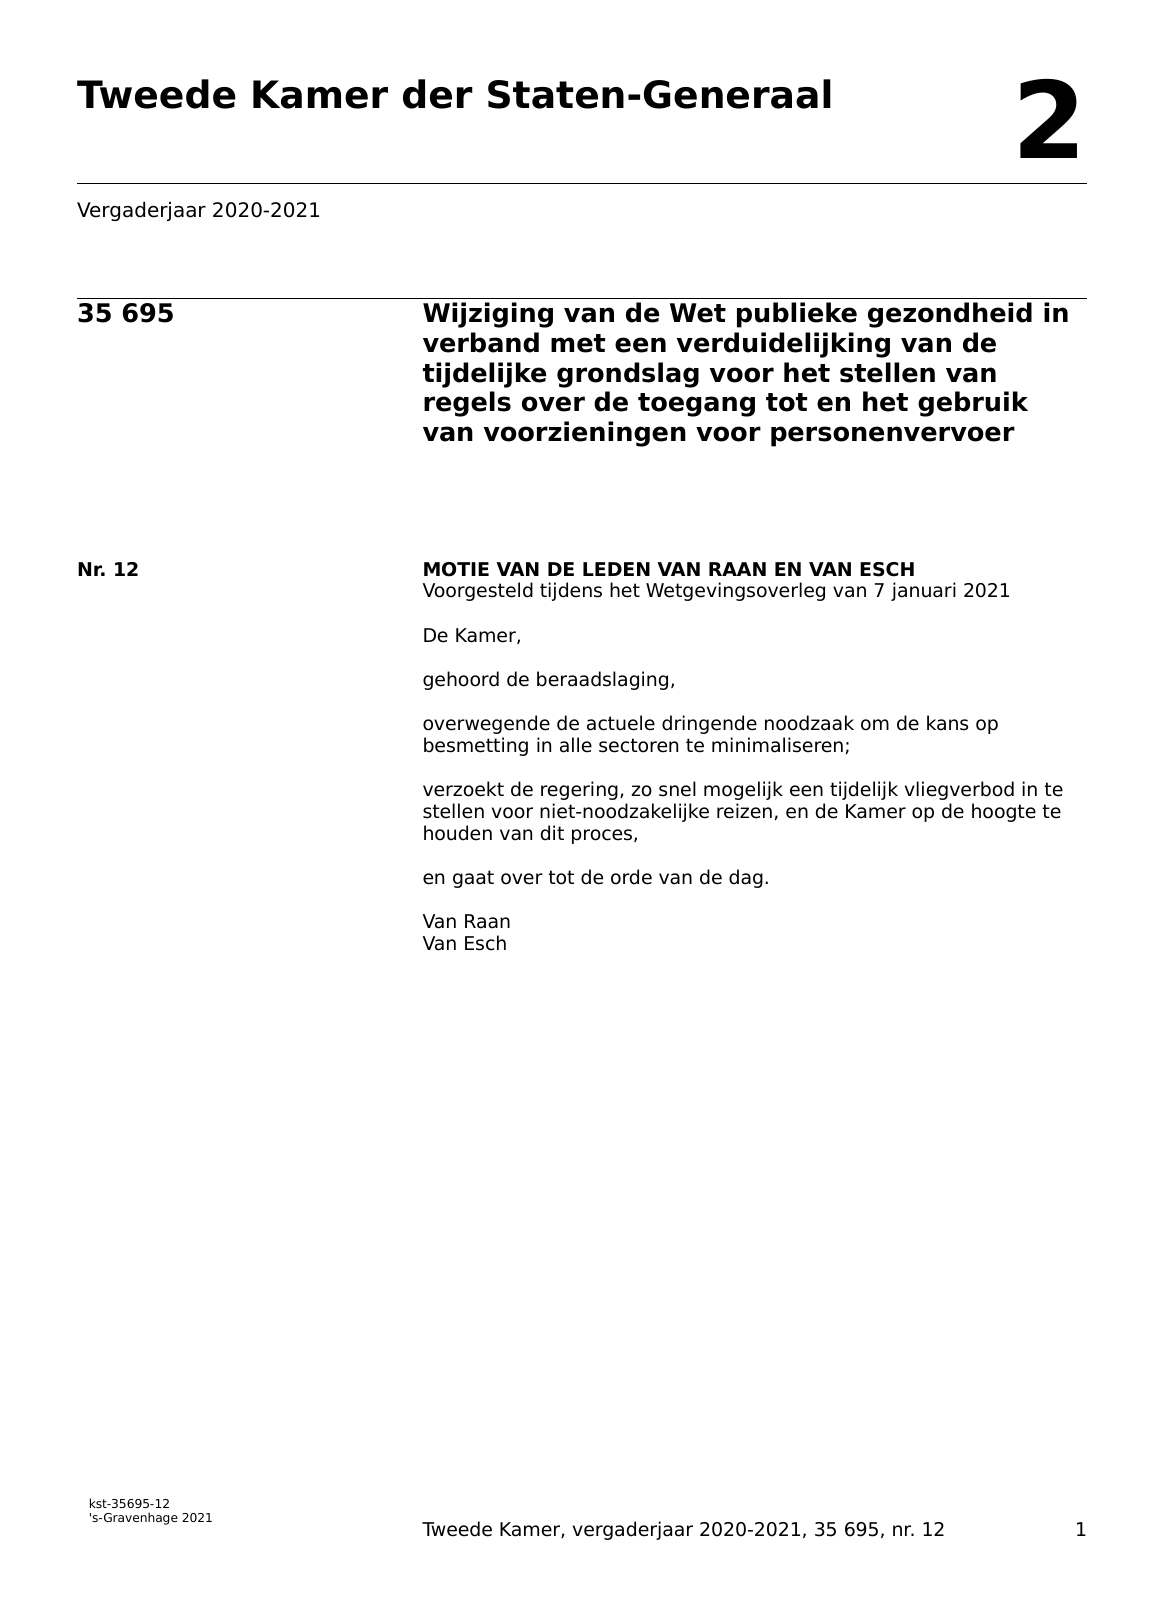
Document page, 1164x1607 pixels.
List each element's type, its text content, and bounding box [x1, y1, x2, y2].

text verzoekt de regering, zo snel mogelijk een tijdelijk vliegverbod in te stellen voor niet-noodzakelijke reizen, en de Kamer op de hoogte te houden van dit proces, [422, 779, 1087, 845]
text Van Raan [422, 911, 1087, 933]
table_cell Vergaderjaar 2020-2021 [77, 184, 1087, 298]
table_header Tweede Kamer der Staten-Generaal [77, 59, 886, 183]
table_header 2 [886, 59, 1087, 183]
subtitle Nr. 12 MOTIE VAN DE LEDEN VAN RAAN EN VAN ESCH [77, 558, 1087, 580]
text gehoord de beraadslaging, [422, 669, 1087, 691]
text 's-Gravenhage 2021 [88, 1511, 323, 1525]
text kst-35695-12 [88, 1497, 323, 1511]
text Van Esch [422, 933, 1087, 955]
text overwegende de actuele dringende noodzaak om de kans op besmetting in alle sectoren te minimaliseren; [422, 713, 1087, 757]
text en gaat over tot de orde van de dag. [422, 867, 1087, 889]
subtitle 35 695 Wijziging van de Wet publieke gezondheid in verband met een verduidelijking van de tijdelijke grondslag voor het stellen van regels over de toegang tot en het gebruik van voorzieningen voor personenvervoer [77, 299, 1087, 447]
text De Kamer, [422, 624, 1087, 647]
text Voorgesteld tijdens het Wetgevingsoverleg van 7 januari 2021 [422, 580, 1087, 602]
